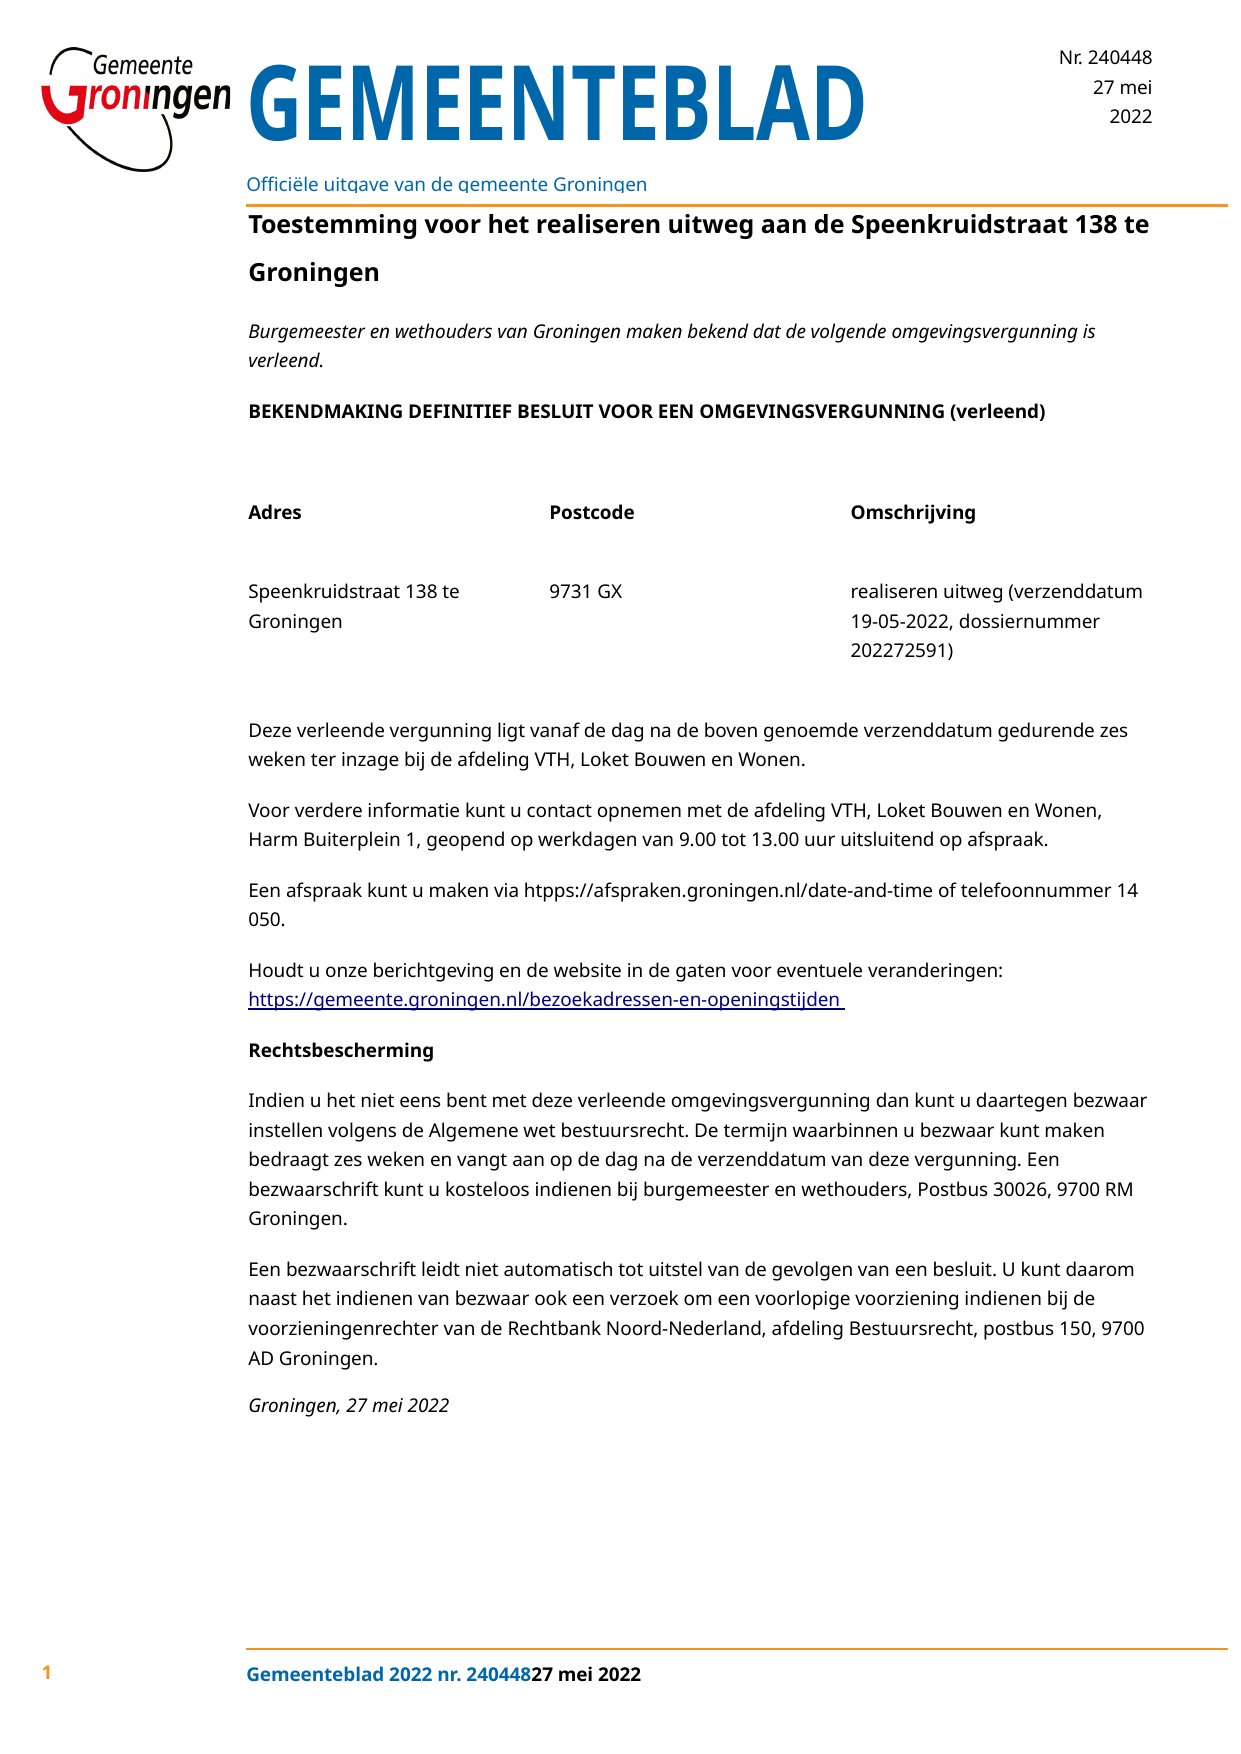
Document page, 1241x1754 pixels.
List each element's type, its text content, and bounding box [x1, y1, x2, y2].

text Indien u het niet eens bent met deze verleende omgevingsvergunning dan kunt u daartegen bezwaar instellen volgens de Algemene wet bestuursrecht. De termijn waarbinnen u bezwaar kunt maken bedraagt zes weken en vangt aan op de dag na de verzenddatum van deze vergunning. Een bezwaarschrift kunt u kosteloos indienen bij burgemeester en wethouders, Postbus 30026, 9700 RM Groningen. [248, 1087, 1152, 1231]
table_header Adres [248, 499, 549, 524]
text Houdt u onze berichtgeving en de website in de gaten voor eventuele veranderingen: https://gemeente.groningen.nl/bezoekadressen-en-openingstijden [248, 957, 1152, 1012]
table_header 9731 GX [549, 578, 850, 663]
table_header Speenkruidstraat 138 te Groningen [248, 578, 549, 663]
table_header Omschrijving [850, 499, 1152, 524]
picture [41, 47, 231, 172]
text Groningen, 27 mei 2022 [248, 1393, 1152, 1418]
text BEKENDMAKING DEFINITIEF BESLUIT VOOR EEN OMGEVINGSVERGUNNING (verleend) [248, 398, 1152, 424]
text Deze verleende vergunning ligt vanaf de dag na de boven genoemde verzenddatum gedurende zes weken ter inzage bij de afdeling VTH, Loket Bouwen en Wonen. [248, 717, 1152, 772]
table_header Postcode [549, 499, 850, 524]
text Burgemeester en wethouders van Groningen maken bekend dat de volgende omgevingsvergunning is verleend. [248, 318, 1152, 373]
text Toestemming voor het realiseren uitweg aan de Speenkruidstraat 138 te Groningen [248, 207, 1152, 288]
text Rechtsbescherming [248, 1037, 1152, 1063]
text Een afspraak kunt u maken via htpps://afspraken.groningen.nl/date-and-time of telefoonnummer 14 050. [248, 877, 1152, 932]
text Voor verdere informatie kunt u contact opnemen met de afdeling VTH, Loket Bouwen en Wonen, Harm Buiterplein 1, geopend op werkdagen van 9.00 tot 13.00 uur uitsluitend op afspraak. [248, 797, 1152, 852]
table_header realiseren uitweg (verzenddatum 19-05-2022, dossiernummer 202272591) [850, 578, 1152, 663]
text Een bezwaarschrift leidt niet automatisch tot uitstel van de gevolgen van een besluit. U kunt daarom naast het indienen van bezwaar ook een verzoek om een voorlopige voorziening indienen bij de voorzieningenrechter van de Rechtbank Noord-Nederland, afdeling Bestuursrecht, postbus 150, 9700 AD Groningen. [248, 1256, 1152, 1371]
